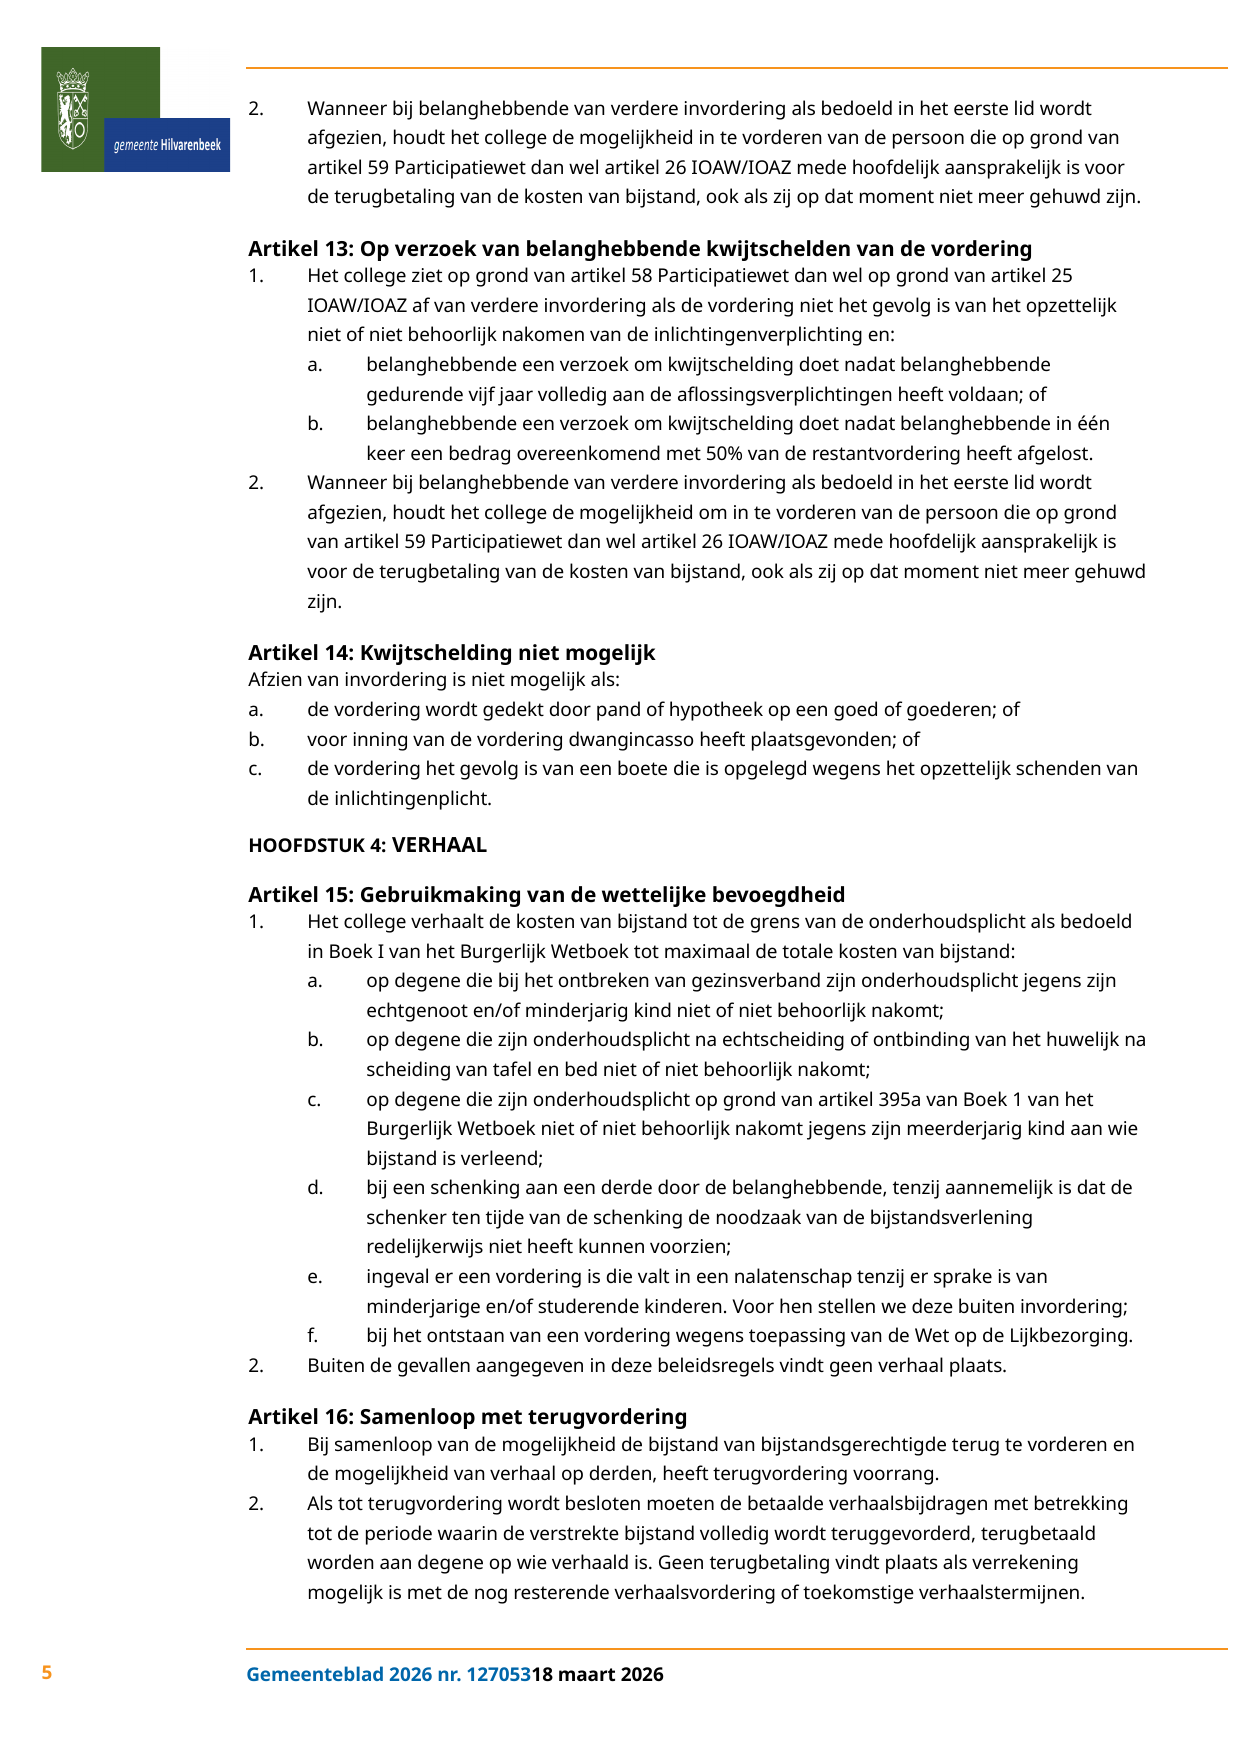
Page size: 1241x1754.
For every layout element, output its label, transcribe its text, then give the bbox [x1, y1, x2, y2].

picture [41, 47, 231, 172]
list op degene die zijn onderhoudsplicht na echtscheiding of ontbinding van het huwelijk na scheiding van tafel en bed niet of niet behoorlijk nakomt; [307, 1027, 1152, 1082]
text Artikel 14: Kwijtschelding niet mogelijk [248, 638, 1152, 667]
list Buiten de gevallen aangegeven in deze beleidsregels vindt geen verhaal plaats. [248, 1352, 1152, 1378]
list op degene die zijn onderhoudsplicht op grond van artikel 395a van Boek 1 van het Burgerlijk Wetboek niet of niet behoorlijk nakomt jegens zijn meerderjarig kind aan wie bijstand is verleend; [307, 1086, 1152, 1171]
list Bij samenloop van de mogelijkheid de bijstand van bijstandsgerechtigde terug te vorderen en de mogelijkheid van verhaal op derden, heeft terugvordering voorrang. [248, 1431, 1152, 1486]
list Wanneer bij belanghebbende van verdere invordering als bedoeld in het eerste lid wordt afgezien, houdt het college de mogelijkheid in te vorderen van de persoon die op grond van artikel 59 Participatiewet dan wel artikel 26 IOAW/IOAZ mede hoofdelijk aansprakelijk is voor de terugbetaling van de kosten van bijstand, ook als zij op dat moment niet meer gehuwd zijn. [248, 95, 1152, 209]
list voor inning van de vordering dwangincasso heeft plaatsgevonden; of [248, 726, 1152, 752]
text HOOFDSTUK 4: VERHAAL [248, 831, 1152, 859]
list Het college ziet op grond van artikel 58 Participatiewet dan wel op grond van artikel 25 IOAW/IOAZ af van verdere invordering als de vordering niet het gevolg is van het opzettelijk niet of niet behoorlijk nakomen van de inlichtingenverplichting en: [248, 262, 1152, 347]
text Artikel 15: Gebruikmaking van de wettelijke bevoegdheid [248, 880, 1152, 908]
text Artikel 16: Samenloop met terugvordering [248, 1402, 1152, 1431]
list bij een schenking aan een derde door de belanghebbende, tenzij aannemelijk is dat de schenker ten tijde van de schenking de noodzaak van de bijstandsverlening redelijkerwijs niet heeft kunnen voorzien; [307, 1174, 1152, 1259]
text Afzien van invordering is niet mogelijk als: [248, 667, 1152, 692]
list belanghebbende een verzoek om kwijtschelding doet nadat belanghebbende gedurende vijf jaar volledig aan de aflossingsverplichtingen heeft voldaan; of [307, 351, 1152, 406]
list Als tot terugvordering wordt besloten moeten de betaalde verhaalsbijdragen met betrekking tot de periode waarin de verstrekte bijstand volledig wordt teruggevorderd, terugbetaald worden aan degene op wie verhaald is. Geen terugbetaling vindt plaats als verrekening mogelijk is met de nog resterende verhaalsvordering of toekomstige verhaalstermijnen. [248, 1490, 1152, 1604]
list bij het ontstaan van een vordering wegens toepassing van de Wet op de Lijkbezorging. [307, 1322, 1152, 1348]
list de vordering wordt gedekt door pand of hypotheek op een goed of goederen; of [248, 696, 1152, 722]
text Artikel 13: Op verzoek van belanghebbende kwijtschelden van de vordering [248, 234, 1152, 262]
list ingeval er een vordering is die valt in een nalatenschap tenzij er sprake is van minderjarige en/of studerende kinderen. Voor hen stellen we deze buiten invordering; [307, 1263, 1152, 1319]
list Het college verhaalt de kosten van bijstand tot de grens van de onderhoudsplicht als bedoeld in Boek I van het Burgerlijk Wetboek tot maximaal de totale kosten van bijstand: [248, 908, 1152, 964]
list belanghebbende een verzoek om kwijtschelding doet nadat belanghebbende in één keer een bedrag overeenkomend met 50% van de restantvordering heeft afgelost. [307, 410, 1152, 466]
list Wanneer bij belanghebbende van verdere invordering als bedoeld in het eerste lid wordt afgezien, houdt het college de mogelijkheid om in te vorderen van de persoon die op grond van artikel 59 Participatiewet dan wel artikel 26 IOAW/IOAZ mede hoofdelijk aansprakelijk is voor de terugbetaling van de kosten van bijstand, ook als zij op dat moment niet meer gehuwd zijn. [248, 469, 1152, 613]
list op degene die bij het ontbreken van gezinsverband zijn onderhoudsplicht jegens zijn echtgenoot en/of minderjarig kind niet of niet behoorlijk nakomt; [307, 967, 1152, 1023]
list de vordering het gevolg is van een boete die is opgelegd wegens het opzettelijk schenden van de inlichtingenplicht. [248, 755, 1152, 811]
